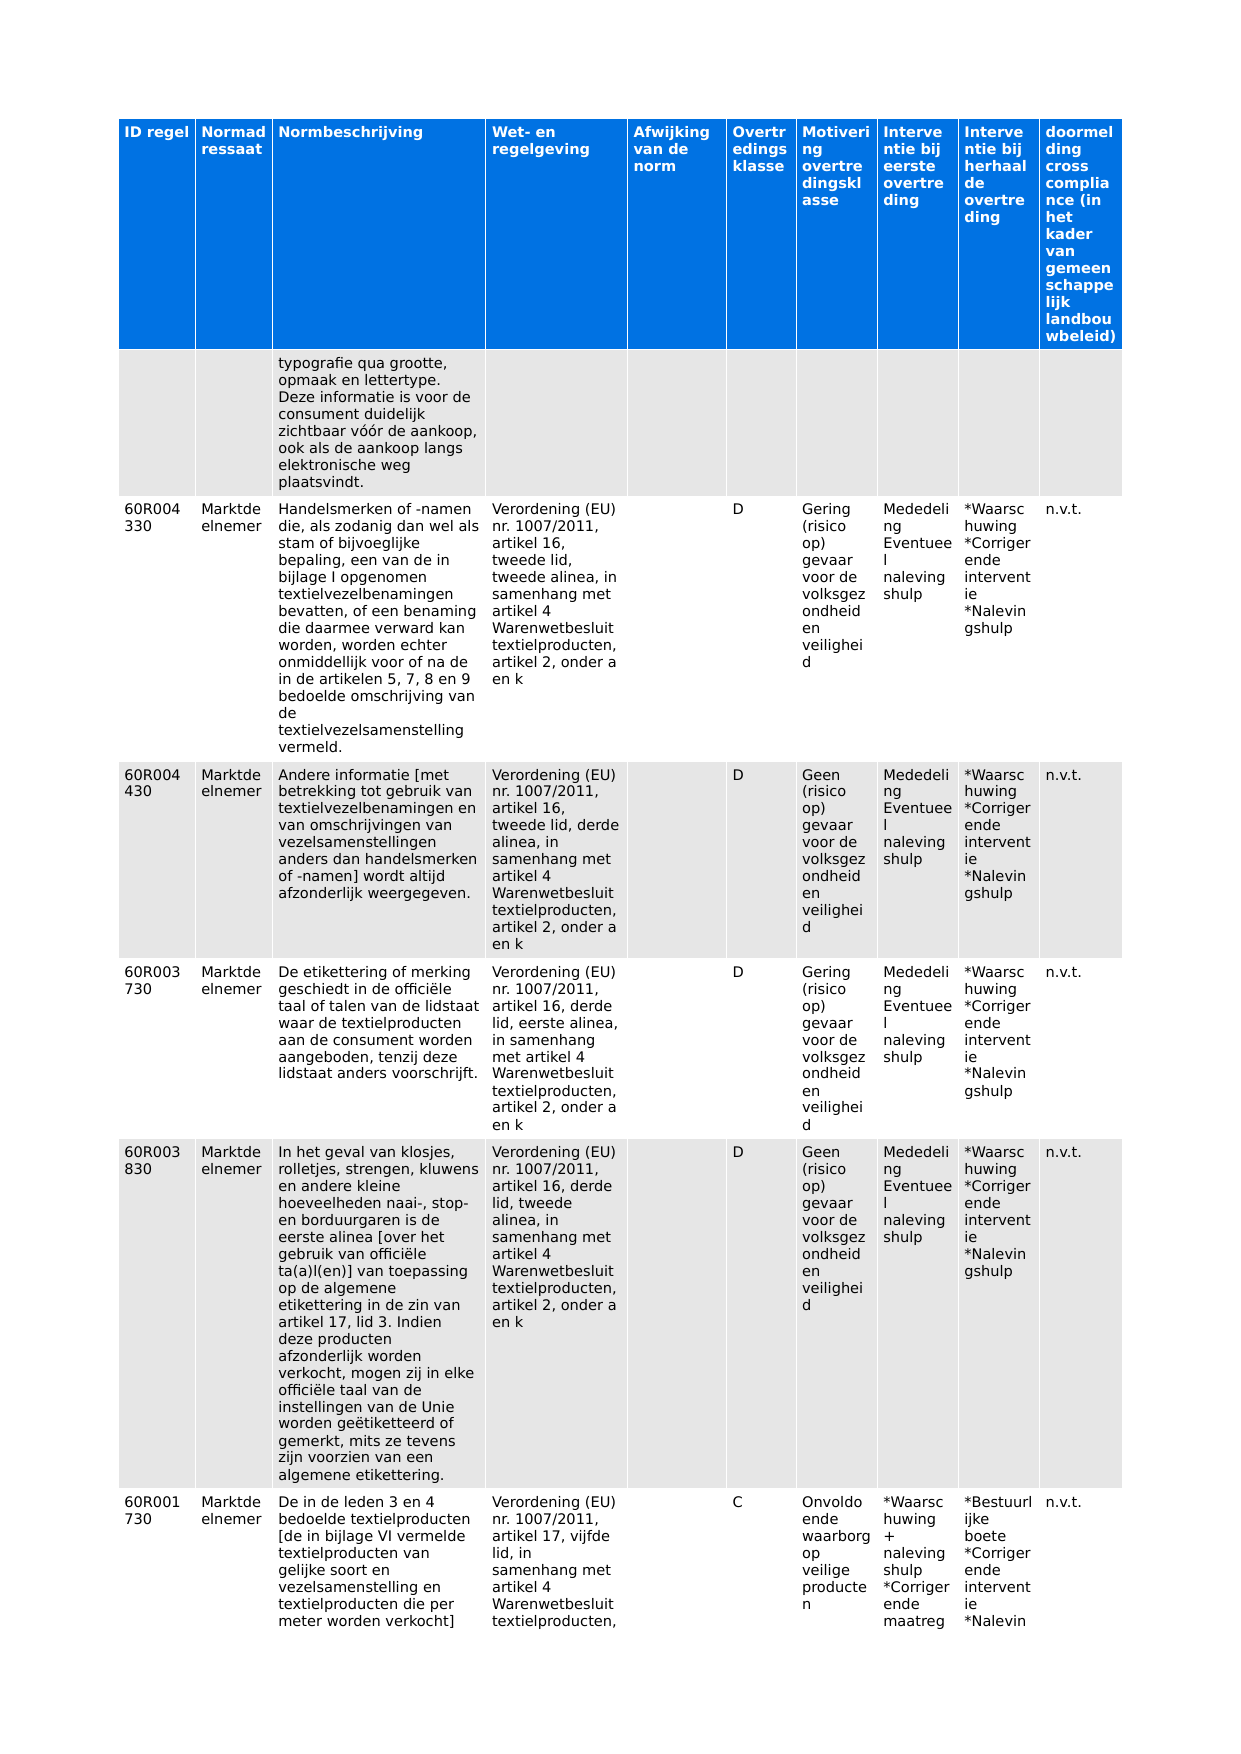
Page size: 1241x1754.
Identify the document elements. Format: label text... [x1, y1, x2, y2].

table_cell De in de leden 3 en 4 bedoelde textielproducten [de in bijlage VI vermelde textielproducten van gelijke soort en vezelsamenstelling en textielproducten die per meter worden verkocht] [273, 1489, 485, 1634]
table_cell [878, 350, 958, 496]
table_cell [196, 350, 272, 496]
table_cell *Waarschuwing *Corrigerende interventie *Nalevingshulp [959, 1139, 1039, 1488]
table_header Motivering overtredingsklasse [797, 119, 877, 349]
table_cell *Bestuurlijke boete *Corrigerende interventie *Nalevin [959, 1489, 1039, 1634]
table_cell Verordening (EU) nr. 1007/2011, artikel 16, tweede lid, derde alinea, in samenhang met artikel 4 Warenwetbesluit textielproducten, artikel 2, onder a en k [486, 762, 627, 958]
table_cell 60R001730 [119, 1489, 195, 1634]
table_cell Marktdeelnemer [196, 959, 272, 1138]
table_cell Mededeling Eventueel nalevingshulp [878, 959, 958, 1138]
table_header Normbeschrijving [273, 119, 485, 349]
table_cell [959, 350, 1039, 496]
table_cell De etikettering of merking geschiedt in de officiële taal of talen van de lidstaat waar de textielproducten aan de consument worden aangeboden, tenzij deze lidstaat anders voorschrijft. [273, 959, 485, 1138]
table_cell Mededeling Eventueel nalevingshulp [878, 762, 958, 958]
table_cell Handelsmerken of -namen die, als zodanig dan wel als stam of bijvoeglijke bepaling, een van de in bijlage I opgenomen textielvezelbenamingen bevatten, of een benaming die daarmee verward kan worden, worden echter onmiddellijk voor of na de in de artikelen 5, 7, 8 en 9 bedoelde omschrijving van de textielvezelsamenstelling vermeld. [273, 497, 485, 761]
table_cell [628, 762, 726, 958]
table_cell Marktdeelnemer [196, 1139, 272, 1488]
table_cell Gering (risico op) gevaar voor de volksgezondheid en veiligheid [797, 959, 877, 1138]
table_cell Gering (risico op) gevaar voor de volksgezondheid en veiligheid [797, 497, 877, 761]
table_cell [628, 350, 726, 496]
table_cell *Waarschuwing + nalevingshulp *Corrigerende maatreg [878, 1489, 958, 1634]
table_cell Marktdeelnemer [196, 762, 272, 958]
table_cell [797, 350, 877, 496]
table_cell n.v.t. [1040, 497, 1122, 761]
table_cell Verordening (EU) nr. 1007/2011, artikel 16, tweede lid, tweede alinea, in samenhang met artikel 4 Warenwetbesluit textielproducten, artikel 2, onder a en k [486, 497, 627, 761]
table_cell n.v.t. [1040, 959, 1122, 1138]
table_cell n.v.t. [1040, 1139, 1122, 1488]
table_cell 60R004330 [119, 497, 195, 761]
table_header Interventie bij eerste overtreding [878, 119, 958, 349]
table_cell Verordening (EU) nr. 1007/2011, artikel 17, vijfde lid, in samenhang met artikel 4 Warenwetbesluit textielproducten, [486, 1489, 627, 1634]
table_cell [628, 1489, 726, 1634]
table_header Wet- en regelgeving [486, 119, 627, 349]
table_cell Onvoldoende waarborg op veilige producten [797, 1489, 877, 1634]
table_cell D [727, 762, 796, 958]
table_cell D [727, 959, 796, 1138]
table_cell 60R003830 [119, 1139, 195, 1488]
table_cell Mededeling Eventueel nalevingshulp [878, 497, 958, 761]
table_cell Andere informatie [met betrekking tot gebruik van textielvezelbenamingen en van omschrijvingen van vezelsamenstellingen anders dan handelsmerken of -namen] wordt altijd afzonderlijk weergegeven. [273, 762, 485, 958]
table_cell *Waarschuwing *Corrigerende interventie *Nalevingshulp [959, 762, 1039, 958]
table_cell n.v.t. [1040, 762, 1122, 958]
table_cell In het geval van klosjes, rolletjes, strengen, kluwens en andere kleine hoeveelheden naai-, stop- en borduurgaren is de eerste alinea [over het gebruik van officiële ta(a)l(en)] van toepassing op de algemene etikettering in de zin van artikel 17, lid 3. Indien deze producten afzonderlijk worden verkocht, mogen zij in elke officiële taal van de instellingen van de Unie worden geëtiketteerd of gemerkt, mits ze tevens zijn voorzien van een algemene etikettering. [273, 1139, 485, 1488]
table_cell *Waarschuwing *Corrigerende interventie *Nalevingshulp [959, 959, 1039, 1138]
table_cell Verordening (EU) nr. 1007/2011, artikel 16, derde lid, tweede alinea, in samenhang met artikel 4 Warenwetbesluit textielproducten, artikel 2, onder a en k [486, 1139, 627, 1488]
table_cell 60R003730 [119, 959, 195, 1138]
table_cell Geen (risico op) gevaar voor de volksgezondheid en veiligheid [797, 1139, 877, 1488]
table_cell D [727, 1139, 796, 1488]
table_cell [628, 1139, 726, 1488]
table_cell [119, 350, 195, 496]
table_cell Geen (risico op) gevaar voor de volksgezondheid en veiligheid [797, 762, 877, 958]
table_cell [727, 350, 796, 496]
table_cell D [727, 497, 796, 761]
table_cell Verordening (EU) nr. 1007/2011, artikel 16, derde lid, eerste alinea, in samenhang met artikel 4 Warenwetbesluit textielproducten, artikel 2, onder a en k [486, 959, 627, 1138]
table_header ID regel [119, 119, 195, 349]
table_header Normadressaat [196, 119, 272, 349]
table_header doormelding cross compliance (in het kader van gemeenschappelijk landbouwbeleid) [1040, 119, 1122, 349]
table_cell typografie qua grootte, opmaak en lettertype. Deze informatie is voor de consument duidelijk zichtbaar vóór de aankoop, ook als de aankoop langs elektronische weg plaatsvindt. [273, 350, 485, 496]
table_header Interventie bij herhaalde overtreding [959, 119, 1039, 349]
table_cell C [727, 1489, 796, 1634]
table_cell 60R004430 [119, 762, 195, 958]
table_cell n.v.t. [1040, 1489, 1122, 1634]
table_header Overtredingsklasse [727, 119, 796, 349]
table_cell *Waarschuwing *Corrigerende interventie *Nalevingshulp [959, 497, 1039, 761]
table_cell Marktdeelnemer [196, 497, 272, 761]
table_cell [628, 959, 726, 1138]
table_cell [486, 350, 627, 496]
table_cell Mededeling Eventueel nalevingshulp [878, 1139, 958, 1488]
table_cell Marktdeelnemer [196, 1489, 272, 1634]
table_header Afwijking van de norm [628, 119, 726, 349]
table_cell [628, 497, 726, 761]
table_cell [1040, 350, 1122, 496]
